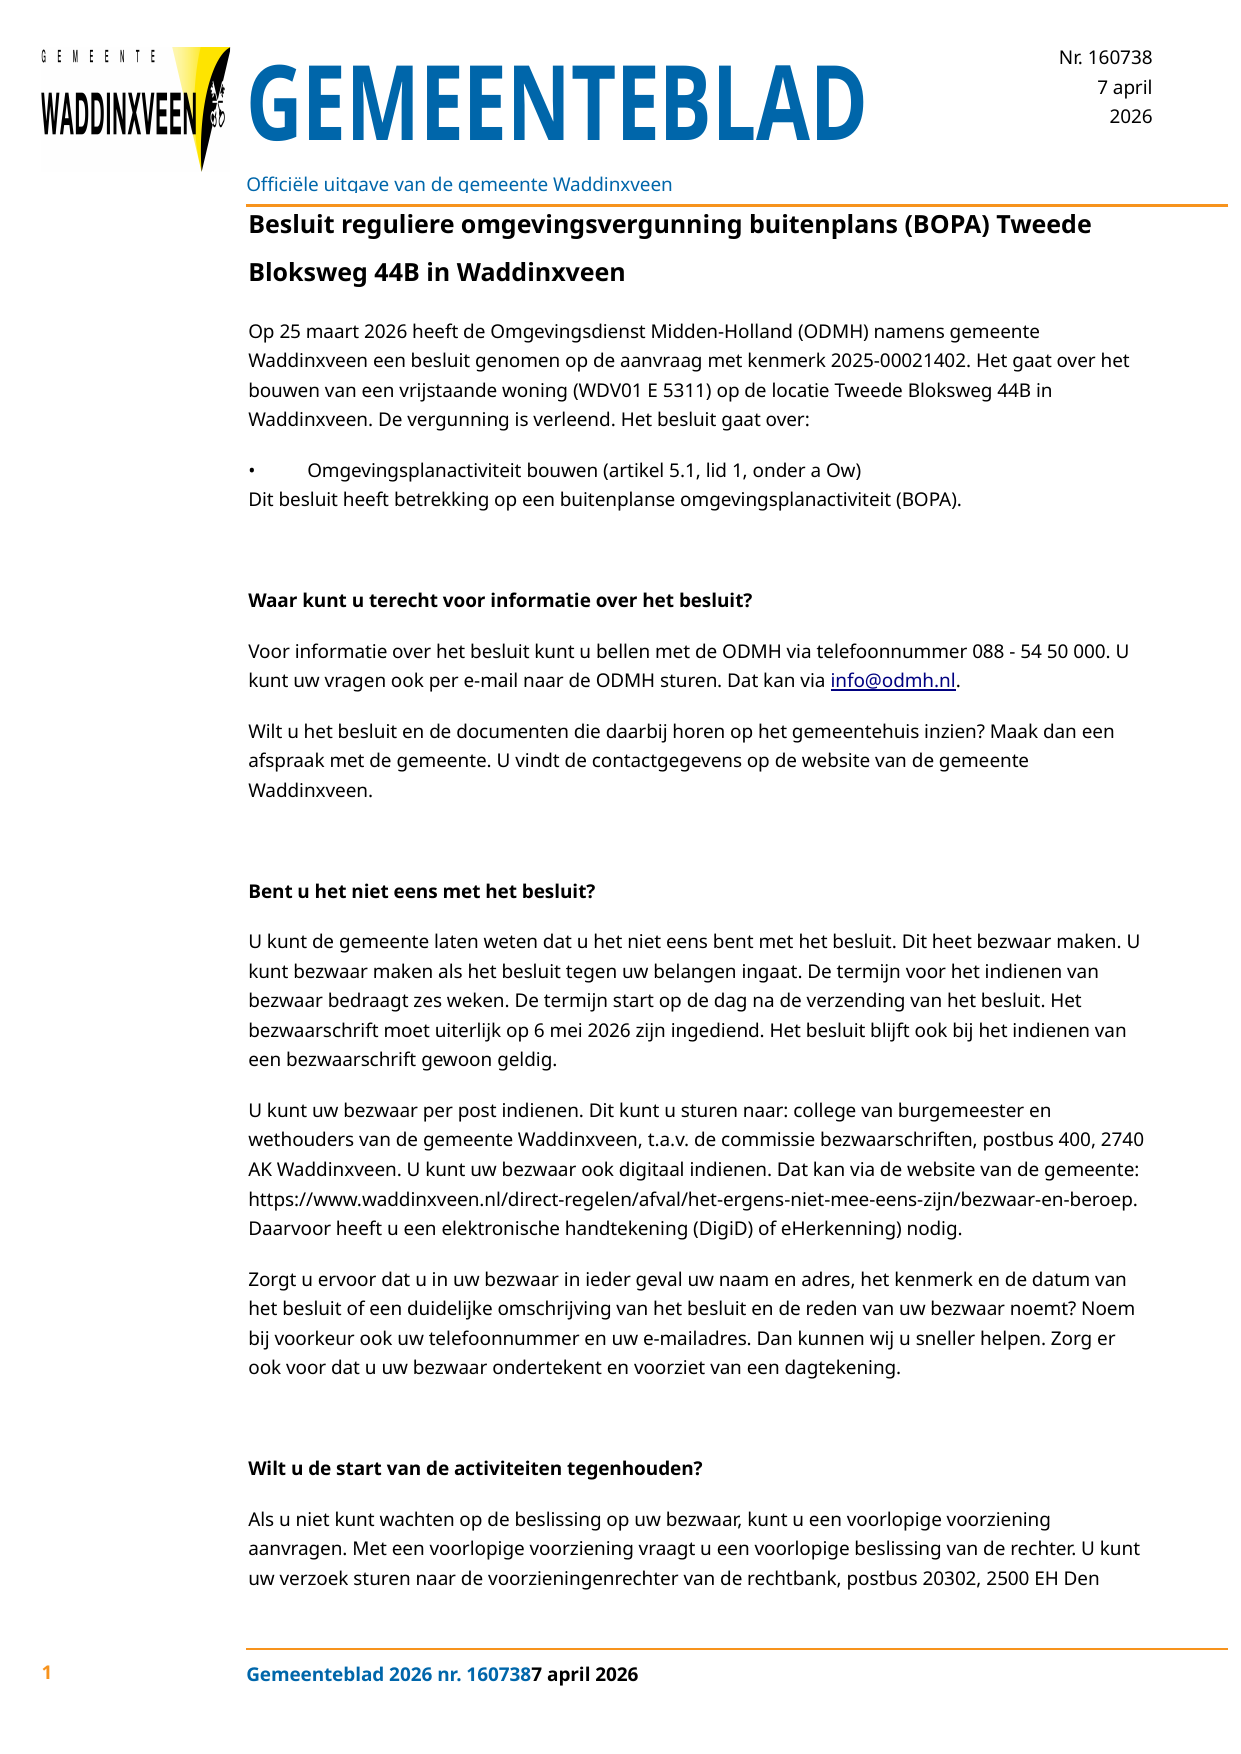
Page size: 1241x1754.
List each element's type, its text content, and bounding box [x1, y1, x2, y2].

text Op 25 maart 2026 heeft de Omgevingsdienst Midden-Holland (ODMH) namens gemeente Waddinxveen een besluit genomen op de aanvraag met kenmerk 2025-00021402. Het gaat over het bouwen van een vrijstaande woning (WDV01 E 5311) op de locatie Tweede Bloksweg 44B in Waddinxveen. De vergunning is verleend. Het besluit gaat over: [248, 318, 1152, 432]
text Besluit reguliere omgevingsvergunning buitenplans (BOPA) Tweede Bloksweg 44B in Waddinxveen [248, 207, 1152, 288]
text Dit besluit heeft betrekking op een buitenplanse omgevingsplanactiviteit (BOPA). [248, 487, 1152, 512]
text Bent u het niet eens met het besluit? [248, 878, 1152, 904]
list Omgevingsplanactiviteit bouwen (artikel 5.1, lid 1, onder a Ow) [248, 457, 1152, 483]
text Zorgt u ervoor dat u in uw bezwaar in ieder geval uw naam en adres, het kenmerk en de datum van het besluit of een duidelijke omschrijving van het besluit en de reden van uw bezwaar noemt? Noem bij voorkeur ook uw telefoonnummer en uw e-mailadres. Dan kunnen wij u sneller helpen. Zorg er ook voor dat u uw bezwaar ondertekent en voorziet van een dagtekening. [248, 1266, 1152, 1380]
text U kunt uw bezwaar per post indienen. Dit kunt u sturen naar: college van burgemeester en wethouders van de gemeente Waddinxveen, t.a.v. de commissie bezwaarschriften, postbus 400, 2740 AK Waddinxveen. U kunt uw bezwaar ook digitaal indienen. Dat kan via de website van de gemeente: https://www.waddinxveen.nl/direct-regelen/afval/het-ergens-niet-mee-eens-zijn/bezwaar-en-beroep. Daarvoor heeft u een elektronische handtekening (DigiD) of eHerkenning) nodig. [248, 1097, 1152, 1241]
picture [41, 47, 231, 172]
text U kunt de gemeente laten weten dat u het niet eens bent met het besluit. Dit heet bezwaar maken. U kunt bezwaar maken als het besluit tegen uw belangen ingaat. De termijn voor het indienen van bezwaar bedraagt zes weken. De termijn start op de dag na de verzending van het besluit. Het bezwaarschrift moet uiterlijk op 6 mei 2026 zijn ingediend. Het besluit blijft ook bij het indienen van een bezwaarschrift gewoon geldig. [248, 928, 1152, 1072]
text Waar kunt u terecht voor informatie over het besluit? [248, 587, 1152, 613]
text Wilt u het besluit en de documenten die daarbij horen op het gemeentehuis inzien? Maak dan een afspraak met de gemeente. U vindt de contactgegevens op de website van de gemeente Waddinxveen. [248, 718, 1152, 803]
text Als u niet kunt wachten op de beslissing op uw bezwaar, kunt u een voorlopige voorziening aanvragen. Met een voorlopige voorziening vraagt u een voorlopige beslissing van de rechter. U kunt uw verzoek sturen naar de voorzieningenrechter van de rechtbank, postbus 20302, 2500 EH Den [248, 1506, 1152, 1591]
text Wilt u de start van de activiteiten tegenhouden? [248, 1455, 1152, 1481]
text Voor informatie over het besluit kunt u bellen met de ODMH via telefoonnummer 088 - 54 50 000. U kunt uw vragen ook per e-mail naar de ODMH sturen. Dat kan via info@odmh.nl. [248, 638, 1152, 693]
